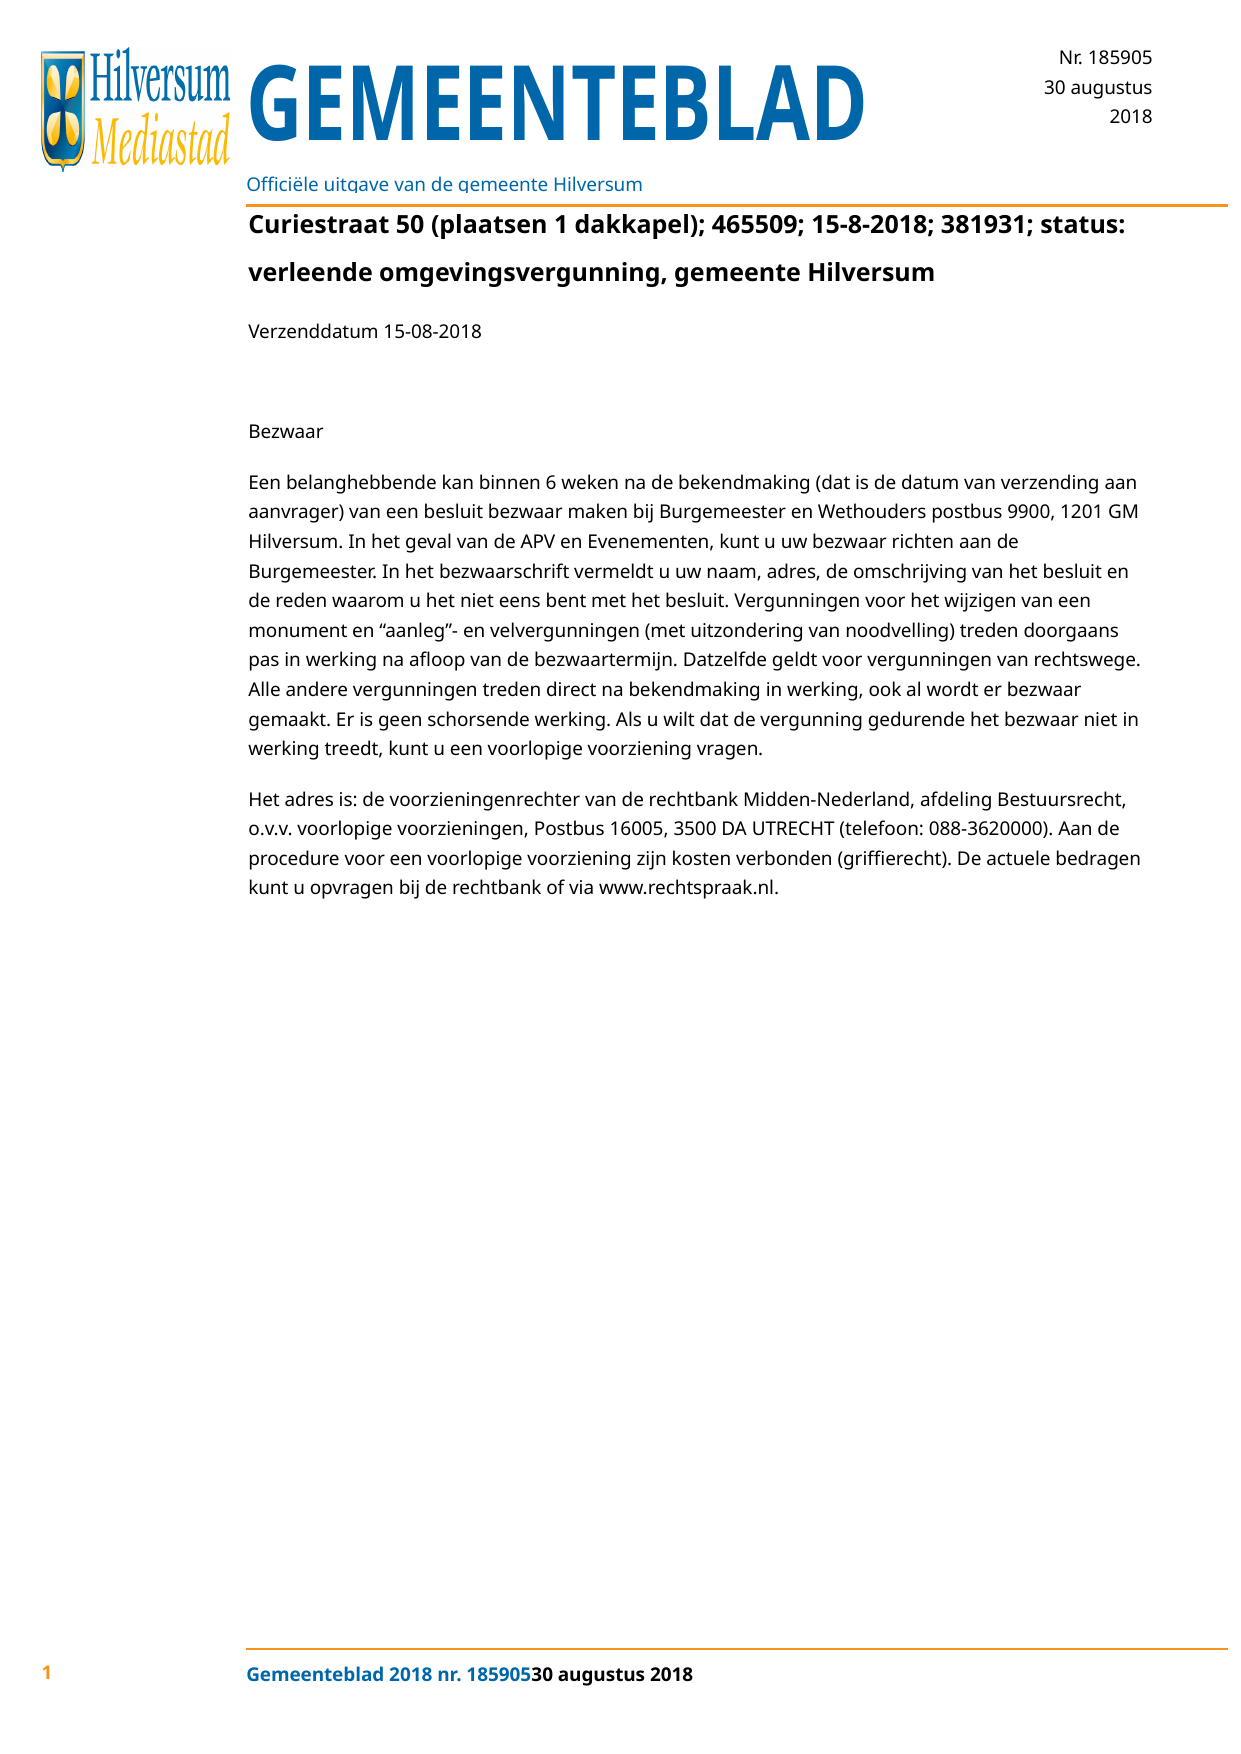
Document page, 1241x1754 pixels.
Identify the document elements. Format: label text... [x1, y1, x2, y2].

text Bezwaar [248, 419, 1152, 444]
text Het adres is: de voorzieningenrechter van de rechtbank Midden-Nederland, afdeling Bestuursrecht, o.v.v. voorlopige voorzieningen, Postbus 16005, 3500 DA UTRECHT (telefoon: 088-3620000). Aan de procedure voor een voorlopige voorziening zijn kosten verbonden (griffierecht). De actuele bedragen kunt u opvragen bij de rechtbank of via www.rechtspraak.nl. [248, 786, 1152, 900]
text Curiestraat 50 (plaatsen 1 dakkapel); 465509; 15-8-2018; 381931; status: verleende omgevingsvergunning, gemeente Hilversum [248, 207, 1152, 288]
text Verzenddatum 15-08-2018 [248, 318, 1152, 344]
picture [41, 47, 231, 172]
text Een belanghebbende kan binnen 6 weken na de bekendmaking (dat is de datum van verzending aan aanvrager) van een besluit bezwaar maken bij Burgemeester en Wethouders postbus 9900, 1201 GM Hilversum. In het geval van de APV en Evenementen, kunt u uw bezwaar richten aan de Burgemeester. In het bezwaarschrift vermeldt u uw naam, adres, de omschrijving van het besluit en de reden waarom u het niet eens bent met het besluit. Vergunningen voor het wijzigen van een monument en “aanleg”- en velvergunningen (met uitzondering van noodvelling) treden doorgaans pas in werking na afloop van de bezwaartermijn. Datzelfde geldt voor vergunningen van rechtswege. Alle andere vergunningen treden direct na bekendmaking in werking, ook al wordt er bezwaar gemaakt. Er is geen schorsende werking. Als u wilt dat de vergunning gedurende het bezwaar niet in werking treedt, kunt u een voorlopige voorziening vragen. [248, 469, 1152, 761]
